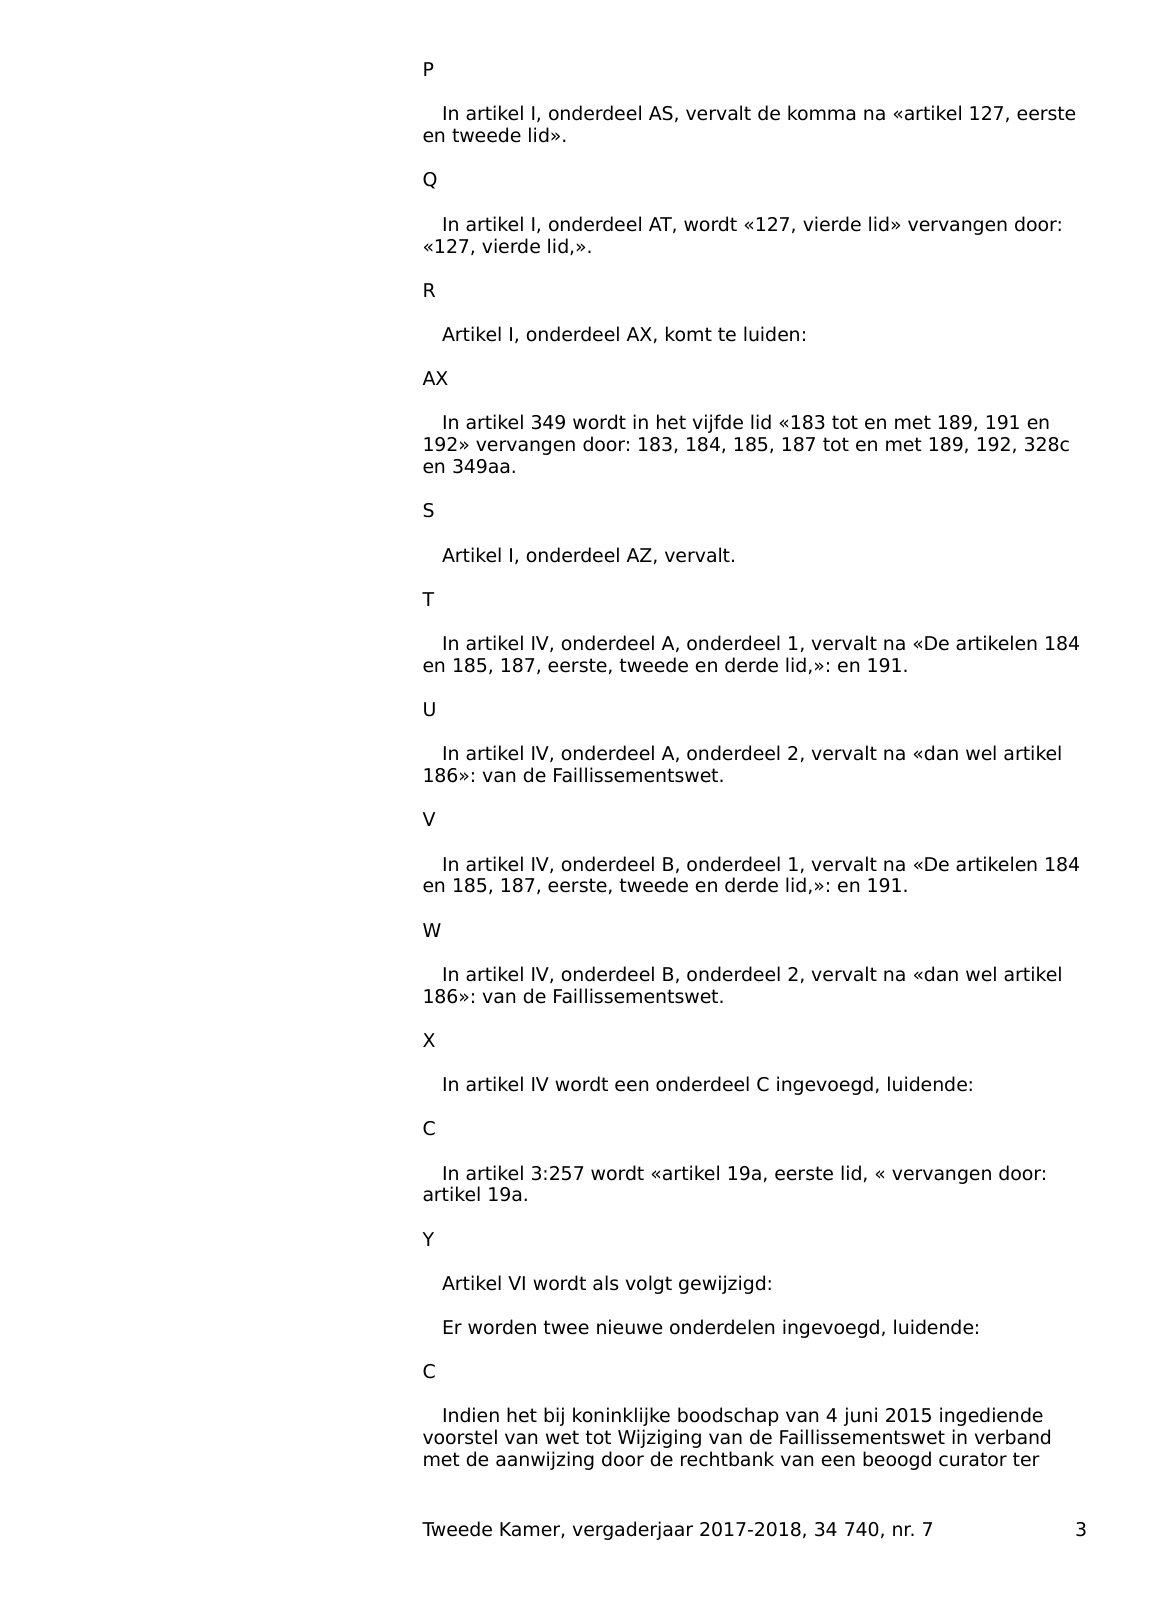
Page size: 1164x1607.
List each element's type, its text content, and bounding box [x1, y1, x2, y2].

text Indien het bij koninklijke boodschap van 4 juni 2015 ingediende voorstel van wet tot Wijziging van de Faillissementswet in verband met de aanwijzing door de rechtbank van een beoogd curator ter [422, 1405, 1087, 1471]
subtitle T [422, 589, 1087, 611]
text In artikel I, onderdeel AS, vervalt de komma na «artikel 127, eerste en tweede lid». [422, 103, 1087, 147]
subtitle U [422, 699, 1087, 721]
text In artikel 3:257 wordt «artikel 19a, eerste lid, « vervangen door: artikel 19a. [422, 1162, 1087, 1206]
text In artikel IV, onderdeel B, onderdeel 1, vervalt na «De artikelen 184 en 185, 187, eerste, tweede en derde lid,»: en 191. [422, 853, 1087, 897]
subtitle V [422, 809, 1087, 831]
subtitle C [422, 1361, 1087, 1383]
text In artikel IV wordt een onderdeel C ingevoegd, luidende: [422, 1074, 1087, 1096]
subtitle Q [422, 169, 1087, 191]
subtitle S [422, 500, 1087, 522]
subtitle C [422, 1118, 1087, 1140]
text In artikel IV, onderdeel B, onderdeel 2, vervalt na «dan wel artikel 186»: van de Faillissementswet. [422, 964, 1087, 1008]
subtitle R [422, 280, 1087, 302]
text In artikel 349 wordt in het vijfde lid «183 tot en met 189, 191 en 192» vervangen door: 183, 184, 185, 187 tot en met 189, 192, 328c en 349aa. [422, 412, 1087, 478]
subtitle W [422, 919, 1087, 942]
text In artikel I, onderdeel AT, wordt «127, vierde lid» vervangen door: «127, vierde lid,». [422, 213, 1087, 257]
text In artikel IV, onderdeel A, onderdeel 1, vervalt na «De artikelen 184 en 185, 187, eerste, tweede en derde lid,»: en 191. [422, 633, 1087, 677]
text Er worden twee nieuwe onderdelen ingevoegd, luidende: [422, 1317, 1087, 1339]
text Artikel I, onderdeel AX, komt te luiden: [422, 324, 1087, 346]
subtitle AX [422, 368, 1087, 390]
text Artikel I, onderdeel AZ, vervalt. [422, 544, 1087, 566]
text In artikel IV, onderdeel A, onderdeel 2, vervalt na «dan wel artikel 186»: van de Faillissementswet. [422, 743, 1087, 787]
subtitle Y [422, 1228, 1087, 1251]
subtitle X [422, 1030, 1087, 1052]
subtitle P [422, 59, 1087, 81]
text Artikel VI wordt als volgt gewijzigd: [422, 1273, 1087, 1295]
